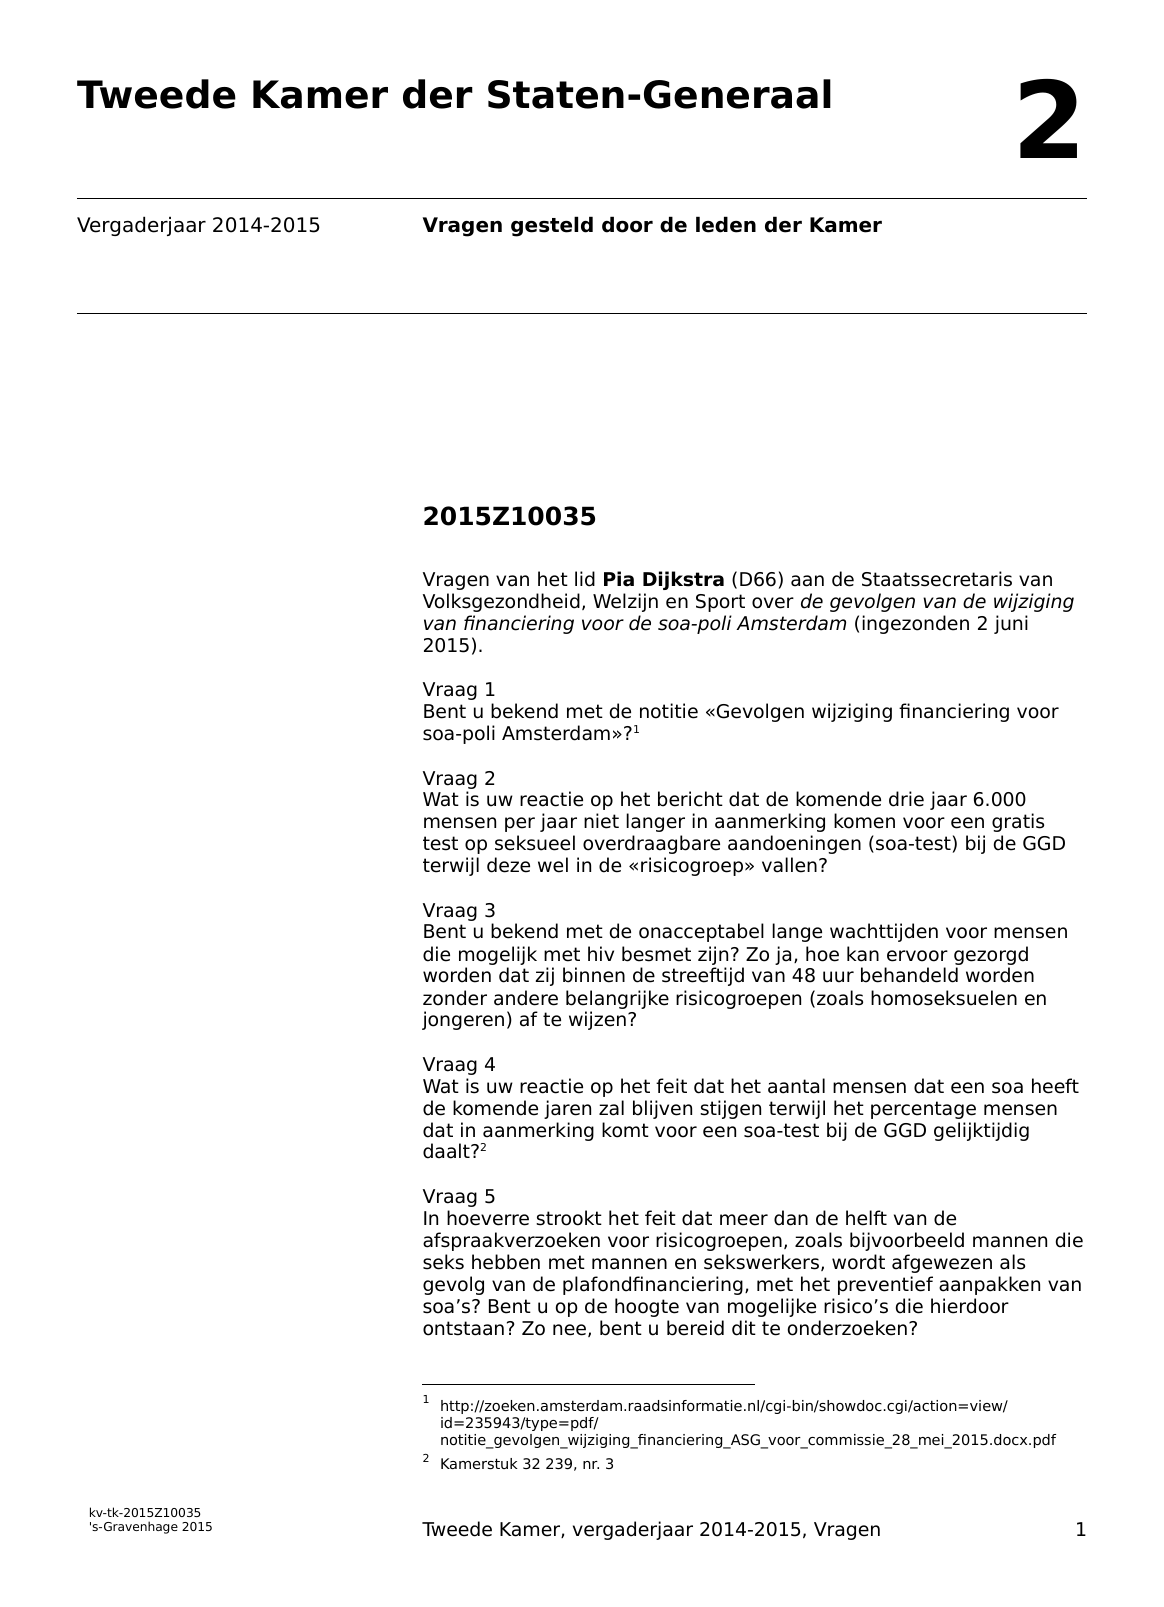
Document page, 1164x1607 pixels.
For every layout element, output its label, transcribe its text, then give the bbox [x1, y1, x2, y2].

text 's-Gravenhage 2015 [88, 1520, 323, 1534]
text Vraag 5 [422, 1186, 1087, 1208]
text Vragen van het lid Pia Dijkstra (D66) aan de Staatssecretaris van Volksgezondheid, Welzijn en Sport over de gevolgen van de wijziging van financiering voor de soa-poli Amsterdam (ingezonden 2 juni 2015). [422, 569, 1087, 657]
table_cell Vergaderjaar 2014-2015 [77, 199, 422, 313]
text Wat is uw reactie op het feit dat het aantal mensen dat een soa heeft de komende jaren zal blijven stijgen terwijl het percentage mensen dat in aanmerking komt voor een soa-test bij de GGD gelijktijdig daalt? [422, 1076, 1087, 1163]
text Kamerstuk 32 239, nr. 3 [422, 1452, 1087, 1474]
table_header 2 [886, 59, 1087, 198]
table_header Tweede Kamer der Staten-Generaal [77, 59, 886, 198]
text Vraag 2 [422, 767, 1087, 789]
text Bent u bekend met de onacceptabel lange wachttijden voor mensen die mogelijk met hiv besmet zijn? Zo ja, hoe kan ervoor gezorgd worden dat zij binnen de streeftijd van 48 uur behandeld worden zonder andere belangrijke risicogroepen (zoals homoseksuelen en jongeren) af te wijzen? [422, 921, 1087, 1031]
text 2015Z10035 [422, 502, 1087, 531]
text Wat is uw reactie op het bericht dat de komende drie jaar 6.000 mensen per jaar niet langer in aanmerking komen voor een gratis test op seksueel overdraagbare aandoeningen (soa-test) bij de GGD terwijl deze wel in de «risicogroep» vallen? [422, 789, 1087, 877]
text http://zoeken.amsterdam.raadsinformatie.nl/cgi-bin/showdoc.cgi/action=view/id=235943/type=pdf/notitie_gevolgen_wijziging_financiering_ASG_voor_commissie_28_mei_2015.docx.pdf [422, 1393, 1087, 1449]
table_cell Vragen gesteld door de leden der Kamer [422, 199, 1087, 313]
text Bent u bekend met de notitie «Gevolgen wijziging financiering voor soa-poli Amsterdam»? [422, 701, 1087, 745]
text Vraag 4 [422, 1053, 1087, 1076]
text Vraag 3 [422, 899, 1087, 921]
text In hoeverre strookt het feit dat meer dan de helft van de afspraakverzoeken voor risicogroepen, zoals bijvoorbeeld mannen die seks hebben met mannen en sekswerkers, wordt afgewezen als gevolg van de plafondfinanciering, met het preventief aanpakken van soa’s? Bent u op de hoogte van mogelijke risico’s die hierdoor ontstaan? Zo nee, bent u bereid dit te onderzoeken? [422, 1208, 1087, 1339]
text Vraag 1 [422, 679, 1087, 701]
text kv-tk-2015Z10035 [88, 1506, 323, 1520]
